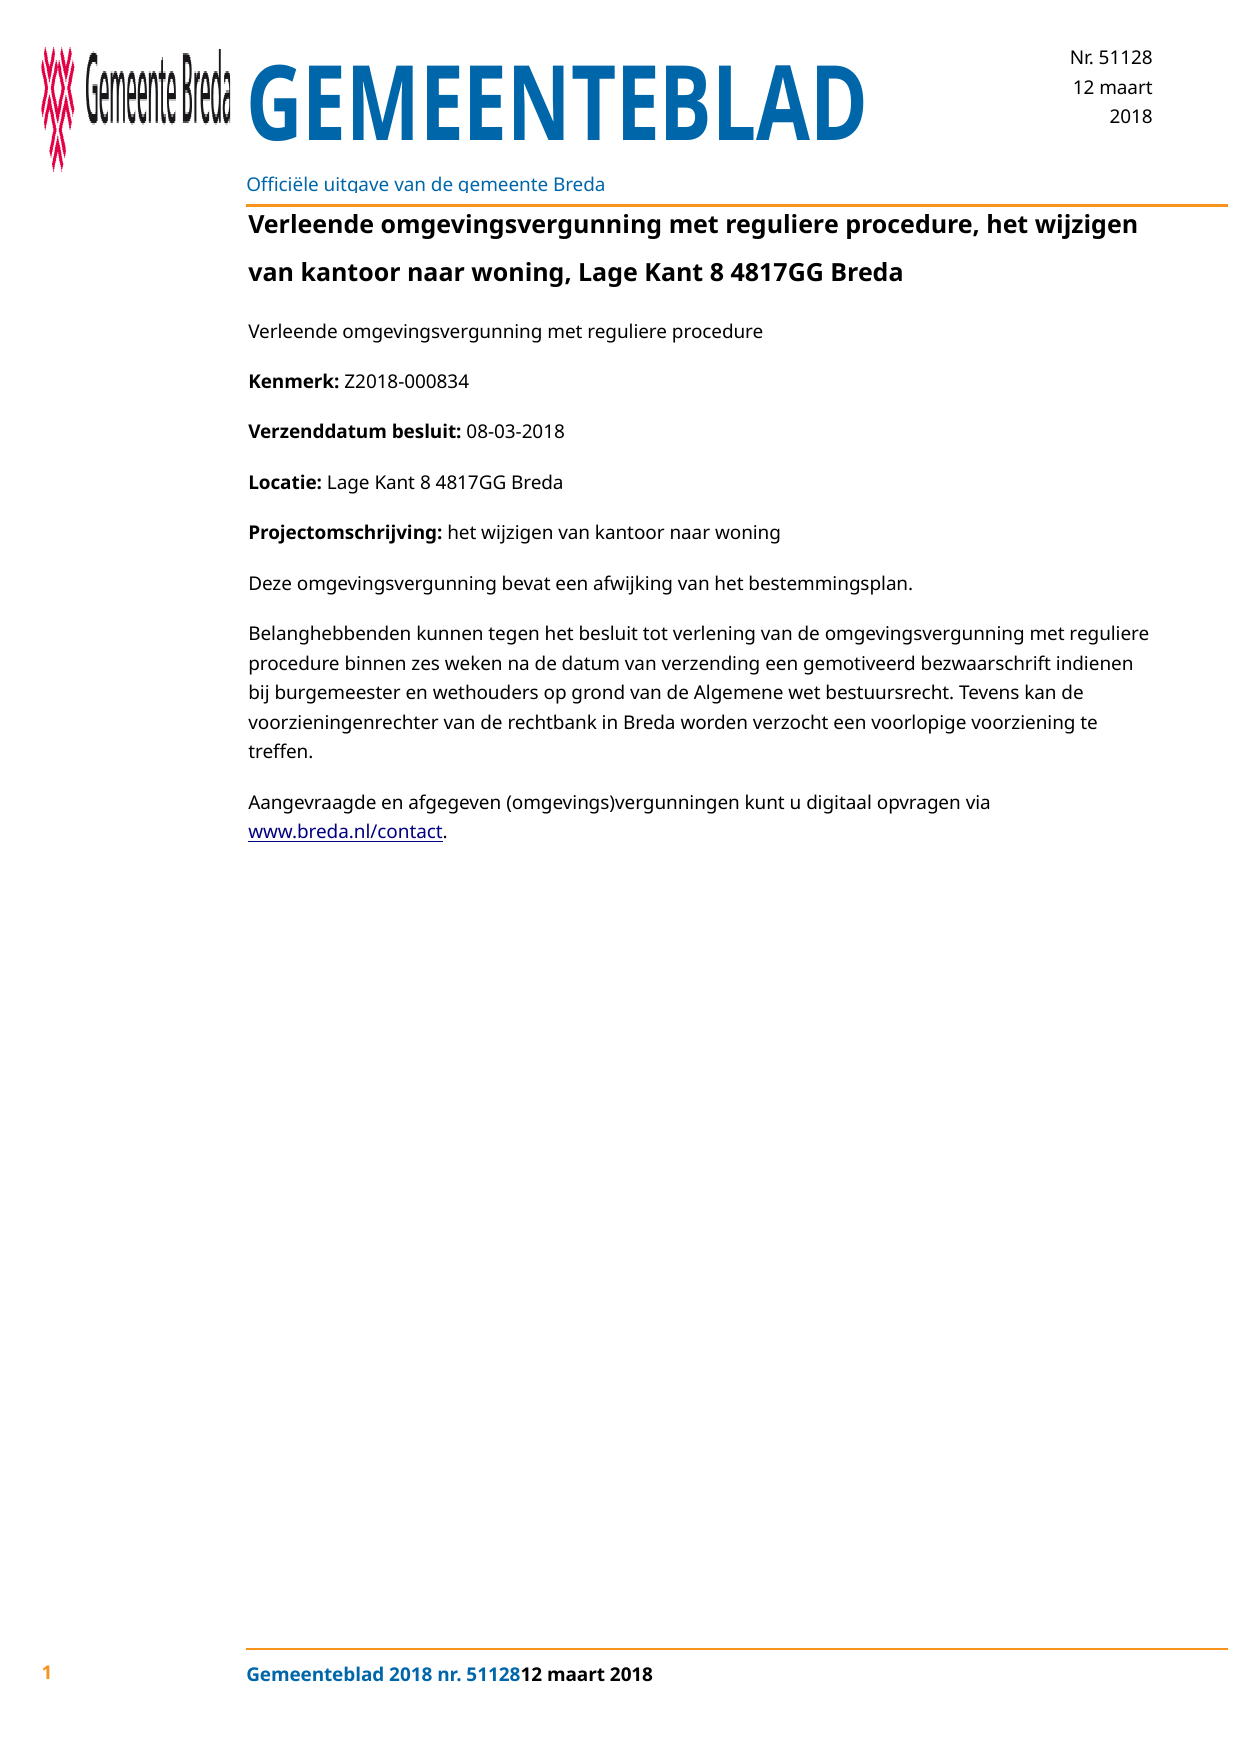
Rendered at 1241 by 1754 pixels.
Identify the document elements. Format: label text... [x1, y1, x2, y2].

text Locatie: Lage Kant 8 4817GG Breda [248, 469, 1152, 495]
text Belanghebbenden kunnen tegen het besluit tot verlening van de omgevingsvergunning met reguliere procedure binnen zes weken na de datum van verzending een gemotiveerd bezwaarschrift indienen bij burgemeester en wethouders op grond van de Algemene wet bestuursrecht. Tevens kan de voorzieningenrechter van de rechtbank in Breda worden verzocht een voorlopige voorziening te treffen. [248, 620, 1152, 764]
text Verleende omgevingsvergunning met reguliere procedure, het wijzigen van kantoor naar woning, Lage Kant 8 4817GG Breda [248, 207, 1152, 288]
text Projectomschrijving: het wijzigen van kantoor naar woning [248, 519, 1152, 545]
text Kenmerk: Z2018-000834 [248, 368, 1152, 394]
text Aangevraagde en afgegeven (omgevings)vergunningen kunt u digitaal opvragen via www.breda.nl/contact. [248, 789, 1152, 844]
text Deze omgevingsvergunning bevat een afwijking van het bestemmingsplan. [248, 570, 1152, 596]
text Verzenddatum besluit: 08-03-2018 [248, 419, 1152, 444]
text Verleende omgevingsvergunning met reguliere procedure [248, 318, 1152, 344]
picture [41, 47, 231, 172]
